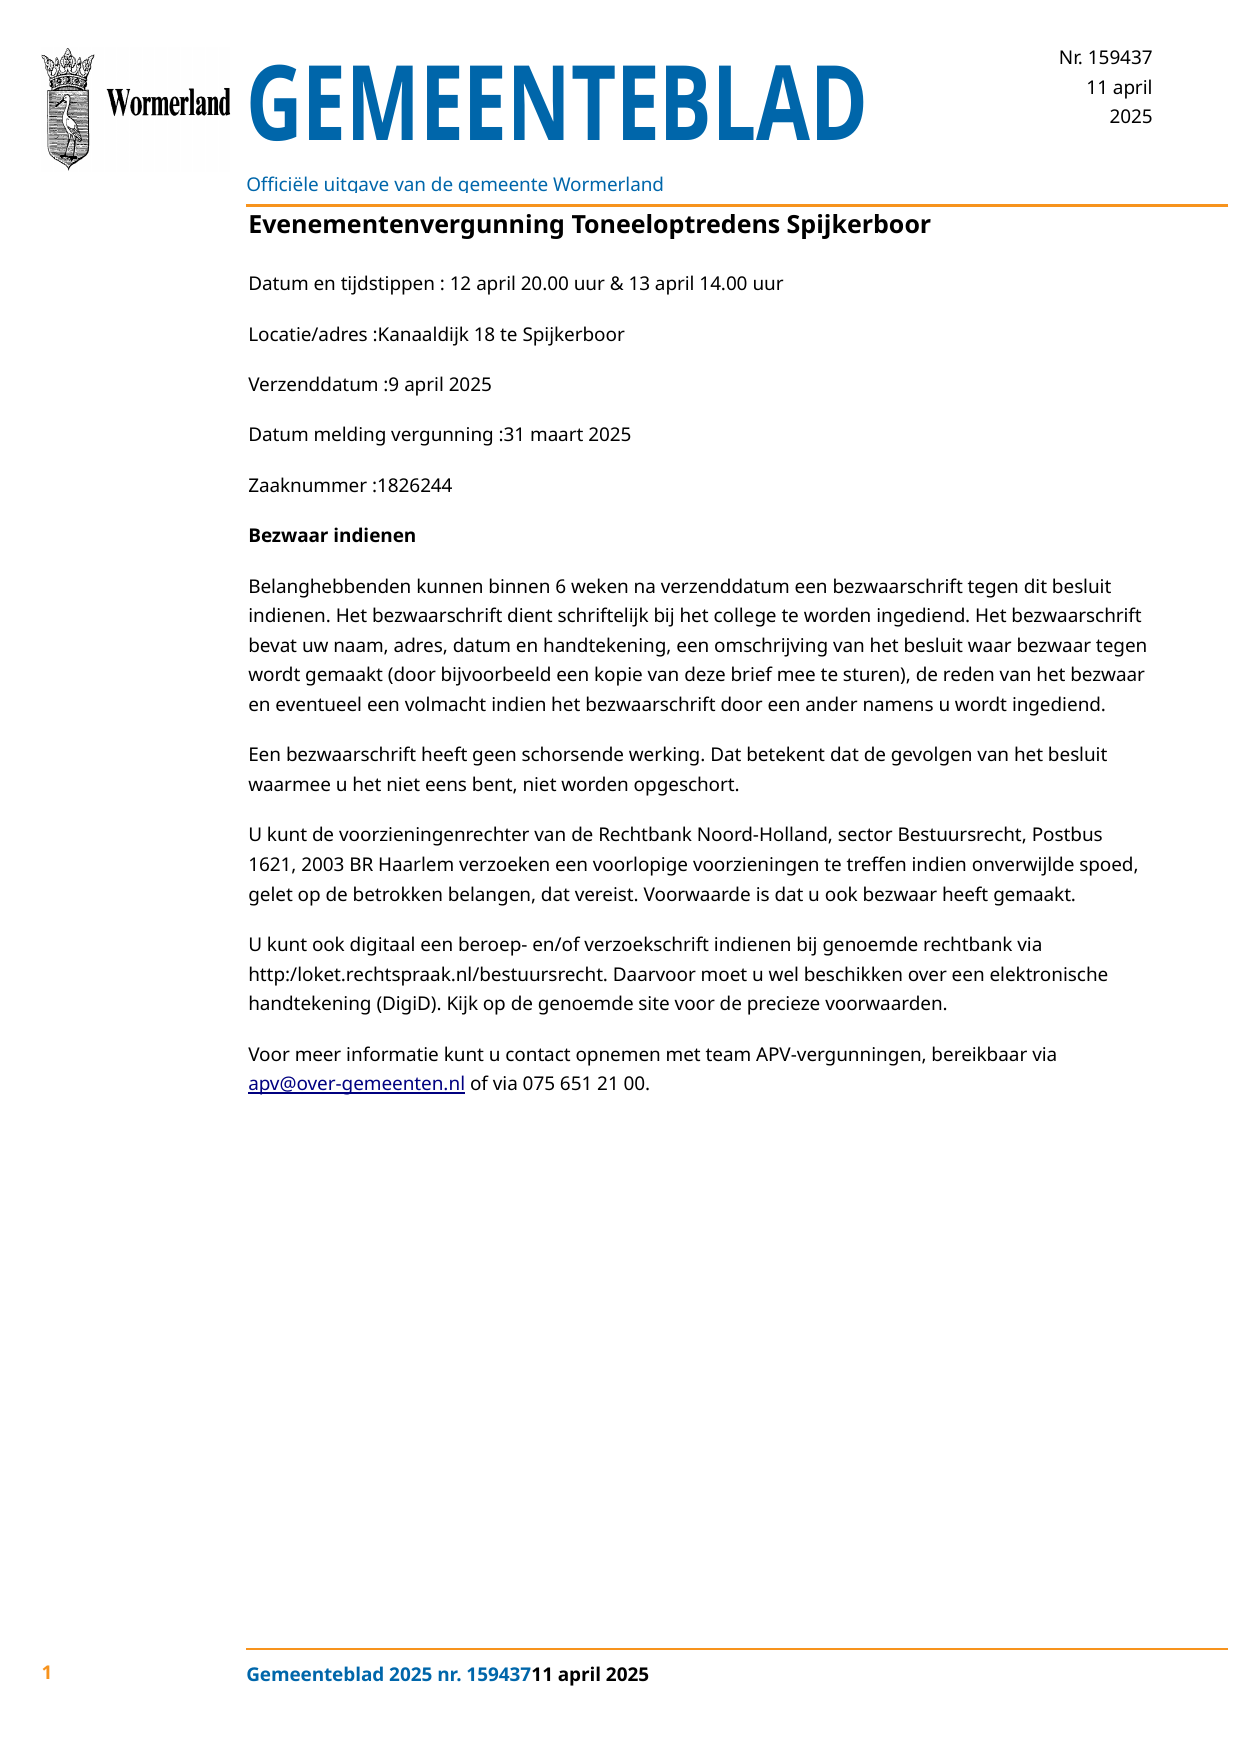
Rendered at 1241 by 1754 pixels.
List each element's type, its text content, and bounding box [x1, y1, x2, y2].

text Datum en tijdstippen : 12 april 20.00 uur & 13 april 14.00 uur [248, 270, 1152, 296]
picture [41, 47, 231, 172]
text Locatie/adres :Kanaaldijk 18 te Spijkerboor [248, 321, 1152, 346]
text Evenementenvergunning Toneeloptredens Spijkerboor [248, 207, 1152, 241]
text Voor meer informatie kunt u contact opnemen met team APV-vergunningen, bereikbaar via apv@over-gemeenten.nl of via 075 651 21 00. [248, 1041, 1152, 1096]
text U kunt de voorzieningenrechter van de Rechtbank Noord-Holland, sector Bestuursrecht, Postbus 1621, 2003 BR Haarlem verzoeken een voorlopige voorzieningen te treffen indien onverwijlde spoed, gelet op de betrokken belangen, dat vereist. Voorwaarde is dat u ook bezwaar heeft gemaakt. [248, 822, 1152, 906]
text Verzenddatum :9 april 2025 [248, 371, 1152, 397]
text U kunt ook digitaal een beroep- en/of verzoekschrift indienen bij genoemde rechtbank via http:/loket.rechtspraak.nl/bestuursrecht. Daarvoor moet u wel beschikken over een elektronische handtekening (DigiD). Kijk op de genoemde site voor de precieze voorwaarden. [248, 931, 1152, 1016]
text Een bezwaarschrift heeft geen schorsende werking. Dat betekent dat de gevolgen van het besluit waarmee u het niet eens bent, niet worden opgeschort. [248, 742, 1152, 797]
text Belanghebbenden kunnen binnen 6 weken na verzenddatum een bezwaarschrift tegen dit besluit indienen. Het bezwaarschrift dient schriftelijk bij het college te worden ingediend. Het bezwaarschrift bevat uw naam, adres, datum en handtekening, een omschrijving van het besluit waar bezwaar tegen wordt gemaakt (door bijvoorbeeld een kopie van deze brief mee te sturen), de reden van het bezwaar en eventueel een volmacht indien het bezwaarschrift door een ander namens u wordt ingediend. [248, 573, 1152, 717]
text Bezwaar indienen [248, 522, 1152, 548]
text Datum melding vergunning :31 maart 2025 [248, 422, 1152, 447]
text Zaaknummer :1826244 [248, 472, 1152, 498]
